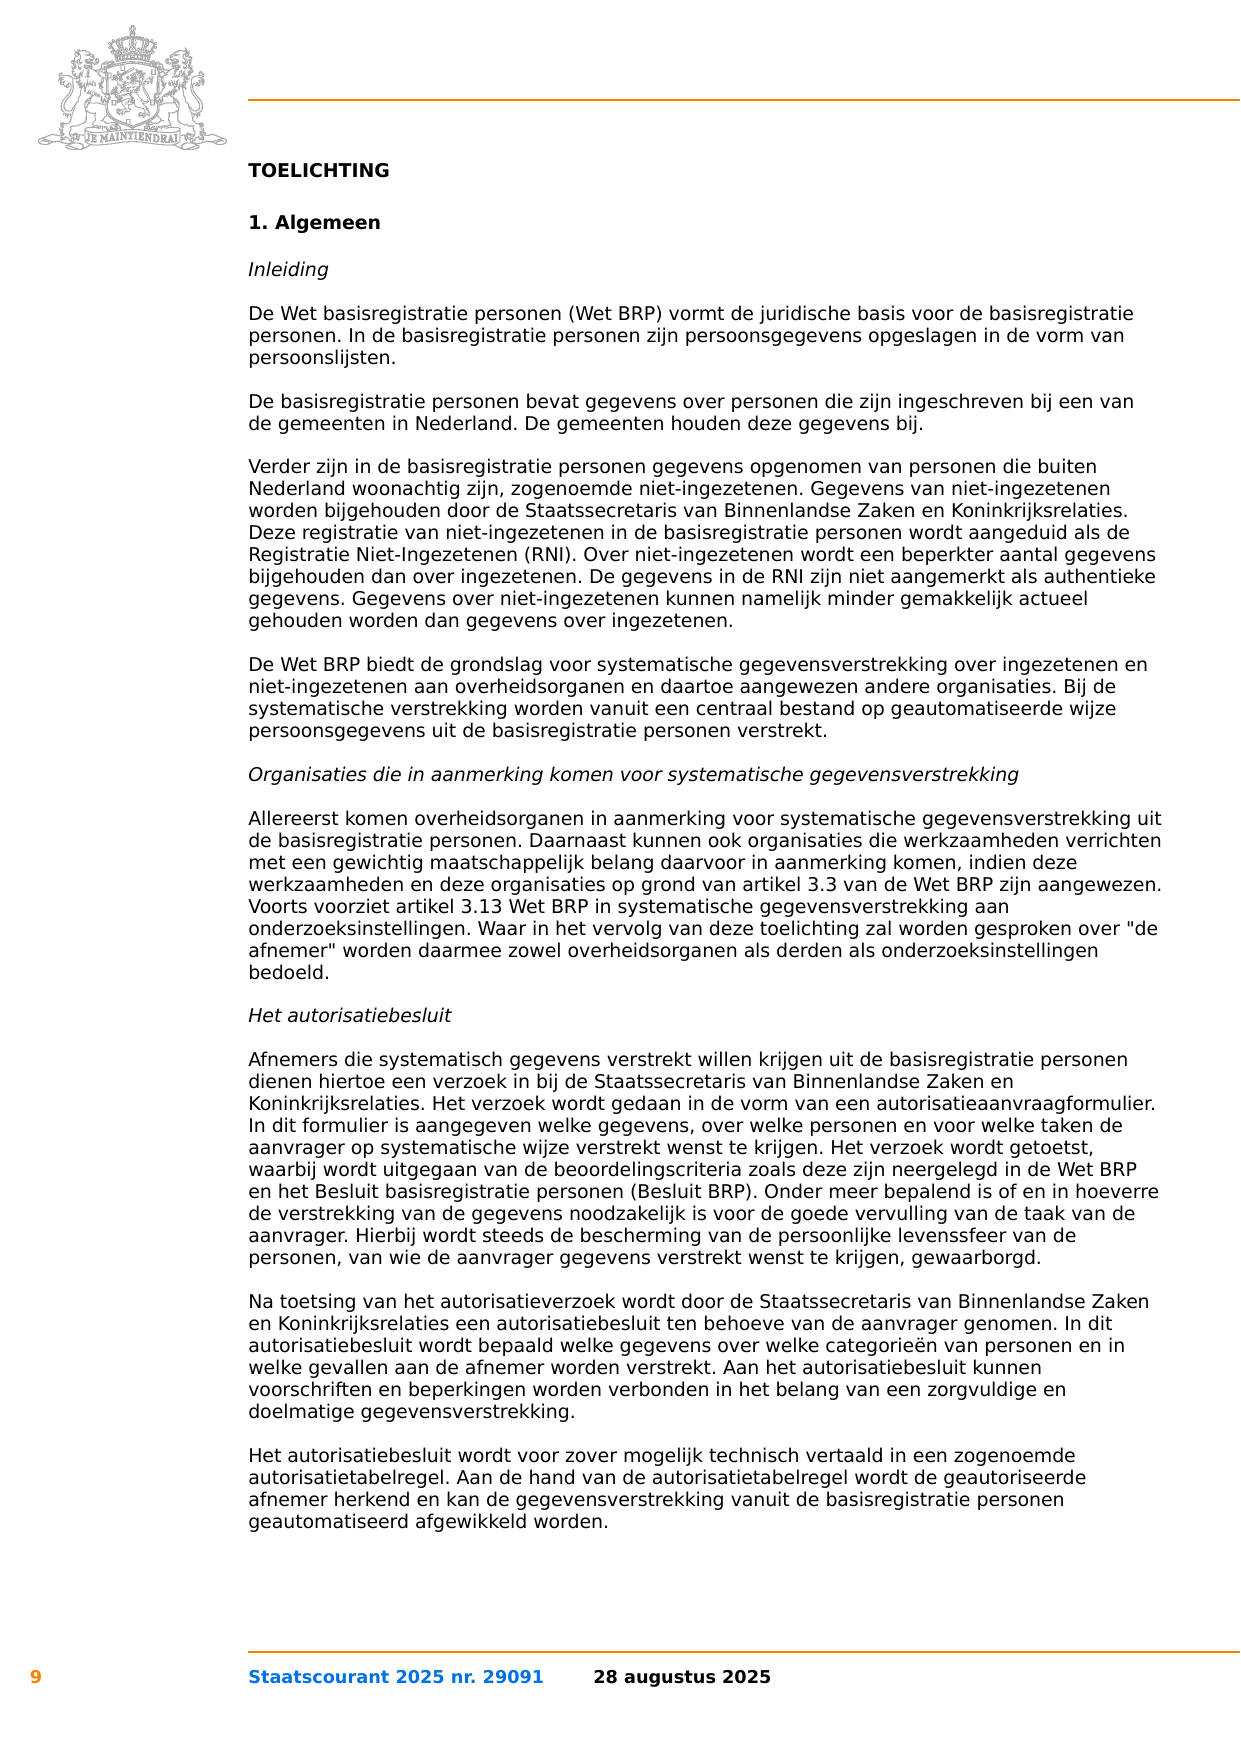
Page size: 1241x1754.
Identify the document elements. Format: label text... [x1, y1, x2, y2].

text De basisregistratie personen bevat gegevens over personen die zijn ingeschreven bij een van de gemeenten in Nederland. De gemeenten houden deze gegevens bij. [248, 391, 1163, 434]
text Na toetsing van het autorisatieverzoek wordt door de Staatssecretaris van Binnenlandse Zaken en Koninkrijksrelaties een autorisatiebesluit ten behoeve van de aanvrager genomen. In dit autorisatiebesluit wordt bepaald welke gegevens over welke categorieën van personen en in welke gevallen aan de afnemer worden verstrekt. Aan het autorisatiebesluit kunnen voorschriften en beperkingen worden verbonden in het belang van een zorgvuldige en doelmatige gegevensverstrekking. [248, 1291, 1163, 1423]
text Afnemers die systematisch gegevens verstrekt willen krijgen uit de basisregistratie personen dienen hiertoe een verzoek in bij de Staatssecretaris van Binnenlandse Zaken en Koninkrijksrelaties. Het verzoek wordt gedaan in de vorm van een autorisatieaanvraagformulier. In dit formulier is aangegeven welke gegevens, over welke personen en voor welke taken de aanvrager op systematische wijze verstrekt wenst te krijgen. Het verzoek wordt getoetst, waarbij wordt uitgegaan van de beoordelingscriteria zoals deze zijn neergelegd in de Wet BRP en het Besluit basisregistratie personen (Besluit BRP). Onder meer bepalend is of en in hoeverre de verstrekking van de gegevens noodzakelijk is voor de goede vervulling van de taak van de aanvrager. Hierbij wordt steeds de bescherming van de persoonlijke levenssfeer van de personen, van wie de aanvrager gegevens verstrekt wenst te krijgen, gewaarborgd. [248, 1049, 1163, 1269]
subtitle 1. Algemeen [248, 212, 1163, 234]
text Allereerst komen overheidsorganen in aanmerking voor systematische gegevensverstrekking uit de basisregistratie personen. Daarnaast kunnen ook organisaties die werkzaamheden verrichten met een gewichtig maatschappelijk belang daarvoor in aanmerking komen, indien deze werkzaamheden en deze organisaties op grond van artikel 3.3 van de Wet BRP zijn aangewezen. Voorts voorziet artikel 3.13 Wet BRP in systematische gegevensverstrekking aan onderzoeksinstellingen. Waar in het vervolg van deze toelichting zal worden gesproken over "de afnemer" worden daarmee zowel overheidsorganen als derden als onderzoeksinstellingen bedoeld. [248, 808, 1163, 983]
text De Wet basisregistratie personen (Wet BRP) vormt de juridische basis voor de basisregistratie personen. In de basisregistratie personen zijn persoonsgegevens opgeslagen in de vorm van persoonslijsten. [248, 303, 1163, 369]
text Het autorisatiebesluit wordt voor zover mogelijk technisch vertaald in een zogenoemde autorisatietabelregel. Aan de hand van de autorisatietabelregel wordt de geautoriseerde afnemer herkend en kan de gegevensverstrekking vanuit de basisregistratie personen geautomatiseerd afgewikkeld worden. [248, 1445, 1163, 1533]
subtitle Het autorisatiebesluit [248, 1005, 1163, 1027]
picture [38, 25, 227, 150]
subtitle Inleiding [248, 259, 1163, 281]
text De Wet BRP biedt de grondslag voor systematische gegevensverstrekking over ingezetenen en niet-ingezetenen aan overheidsorganen en daartoe aangewezen andere organisaties. Bij de systematische verstrekking worden vanuit een centraal bestand op geautomatiseerde wijze persoonsgegevens uit de basisregistratie personen verstrekt. [248, 654, 1163, 742]
text Verder zijn in de basisregistratie personen gegevens opgenomen van personen die buiten Nederland woonachtig zijn, zogenoemde niet-ingezetenen. Gegevens van niet-ingezetenen worden bijgehouden door de Staatssecretaris van Binnenlandse Zaken en Koninkrijksrelaties. Deze registratie van niet-ingezetenen in de basisregistratie personen wordt aangeduid als de Registratie Niet-Ingezetenen (RNI). Over niet-ingezetenen wordt een beperkter aantal gegevens bijgehouden dan over ingezetenen. De gegevens in de RNI zijn niet aangemerkt als authentieke gegevens. Gegevens over niet-ingezetenen kunnen namelijk minder gemakkelijk actueel gehouden worden dan gegevens over ingezetenen. [248, 456, 1163, 632]
subtitle Organisaties die in aanmerking komen voor systematische gegevensverstrekking [248, 764, 1163, 786]
subtitle TOELICHTING [248, 160, 1163, 182]
